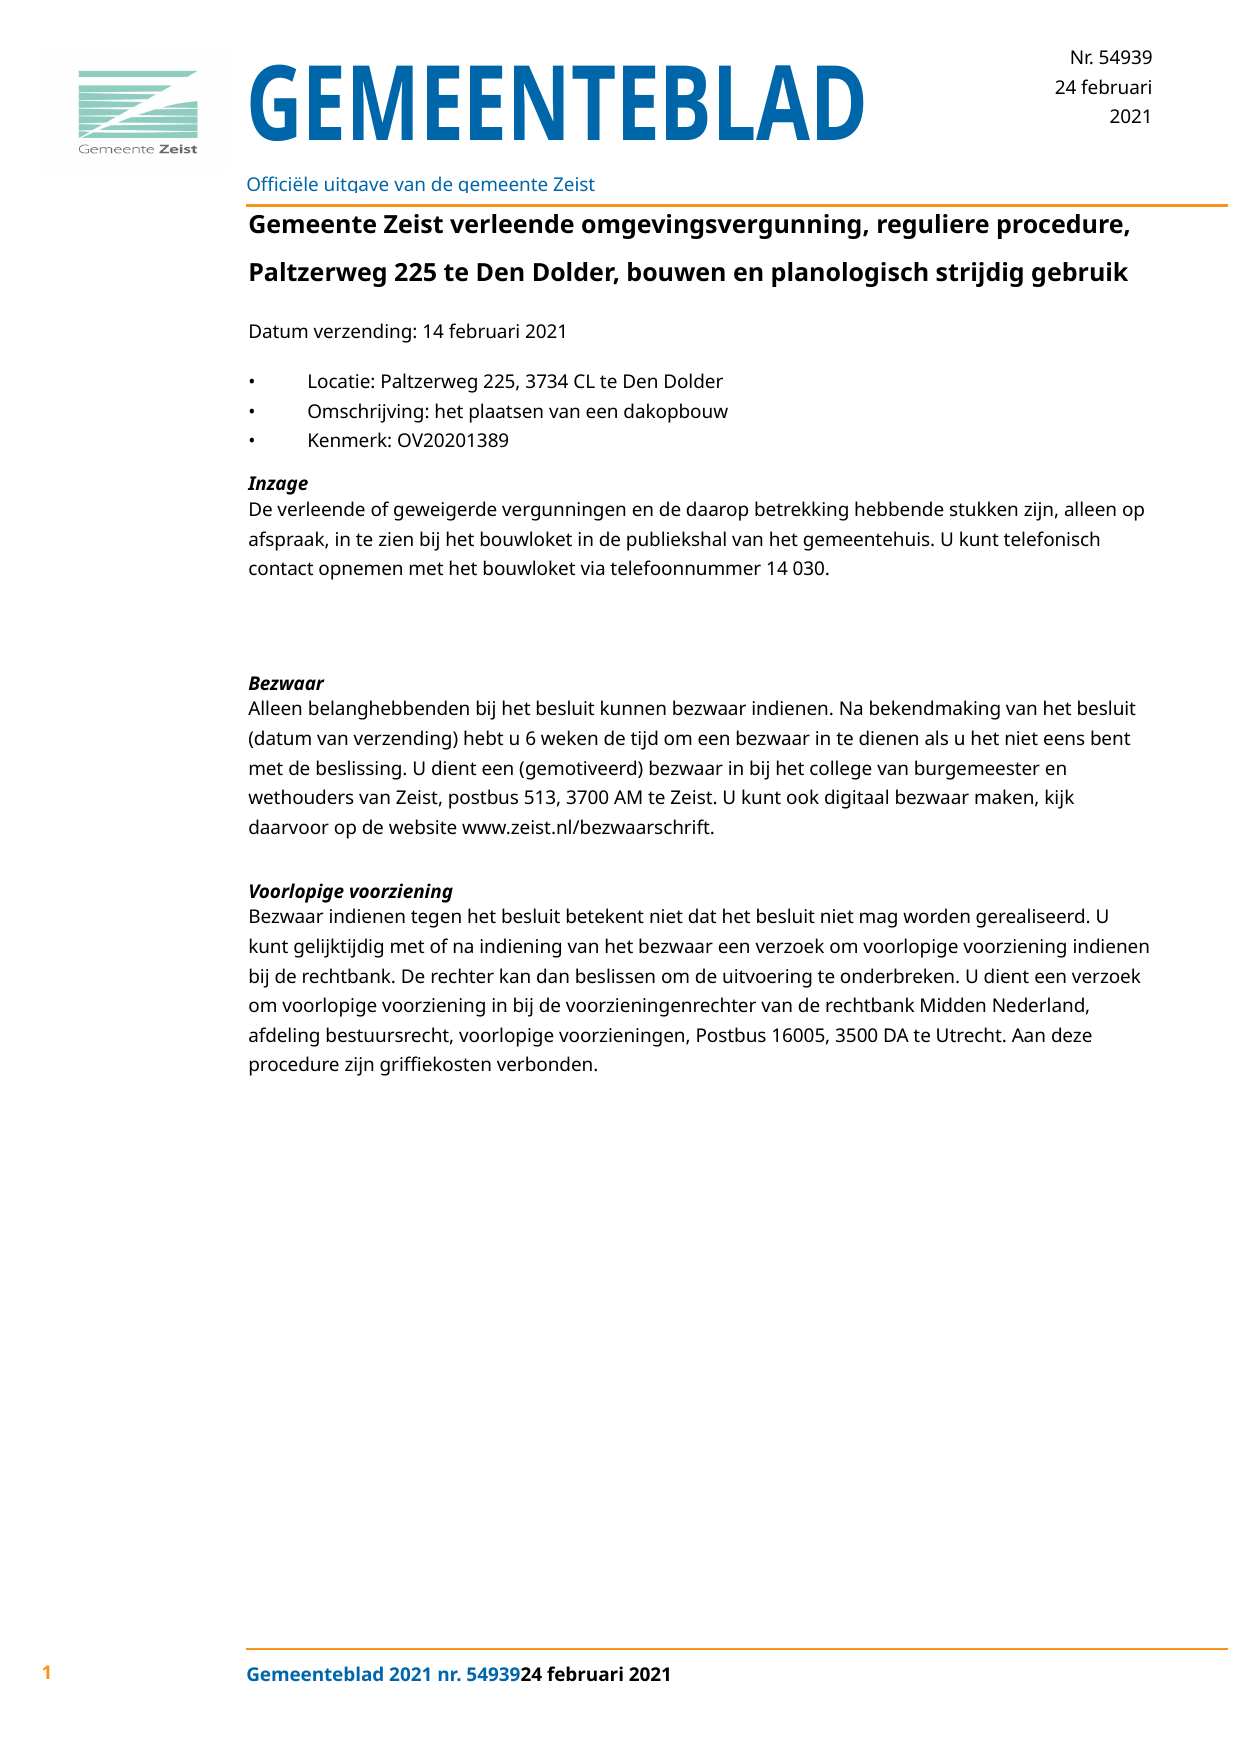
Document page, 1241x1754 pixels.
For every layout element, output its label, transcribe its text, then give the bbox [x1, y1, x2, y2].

list Kenmerk: OV20201389 [248, 427, 1152, 453]
text Datum verzending: 14 februari 2021 [248, 318, 1152, 344]
text Gemeente Zeist verleende omgevingsvergunning, reguliere procedure, Paltzerweg 225 te Den Dolder, bouwen en planologisch strijdig gebruik [248, 207, 1152, 288]
text Bezwaar indienen tegen het besluit betekent niet dat het besluit niet mag worden gerealiseerd. U kunt gelijktijdig met of na indiening van het bezwaar een verzoek om voorlopige voorziening indienen bij de rechtbank. De rechter kan dan beslissen om de uitvoering te onderbreken. U dient een verzoek om voorlopige voorziening in bij de voorzieningenrechter van de rechtbank Midden Nederland, afdeling bestuursrecht, voorlopige voorzieningen, Postbus 16005, 3500 DA te Utrecht. Aan deze procedure zijn griffiekosten verbonden. [248, 904, 1152, 1077]
text De verleende of geweigerde vergunningen en de daarop betrekking hebbende stukken zijn, alleen op afspraak, in te zien bij het bouwloket in de publiekshal van het gemeentehuis. U kunt telefonisch contact opnemen met het bouwloket via telefoonnummer 14 030. [248, 496, 1152, 581]
list Omschrijving: het plaatsen van een dakopbouw [248, 398, 1152, 424]
list Locatie: Paltzerweg 225, 3734 CL te Den Dolder [248, 368, 1152, 394]
text Voorlopige voorziening [248, 878, 1152, 904]
picture [41, 47, 231, 172]
text Bezwaar [248, 670, 1152, 696]
text Alleen belanghebbenden bij het besluit kunnen bezwaar indienen. Na bekendmaking van het besluit (datum van verzending) hebt u 6 weken de tijd om een bezwaar in te dienen als u het niet eens bent met de beslissing. U dient een (gemotiveerd) bezwaar in bij het college van burgemeester en wethouders van Zeist, postbus 513, 3700 AM te Zeist. U kunt ook digitaal bezwaar maken, kijk daarvoor op de website www.zeist.nl/bezwaarschrift. [248, 696, 1152, 840]
text Inzage [248, 471, 1152, 496]
